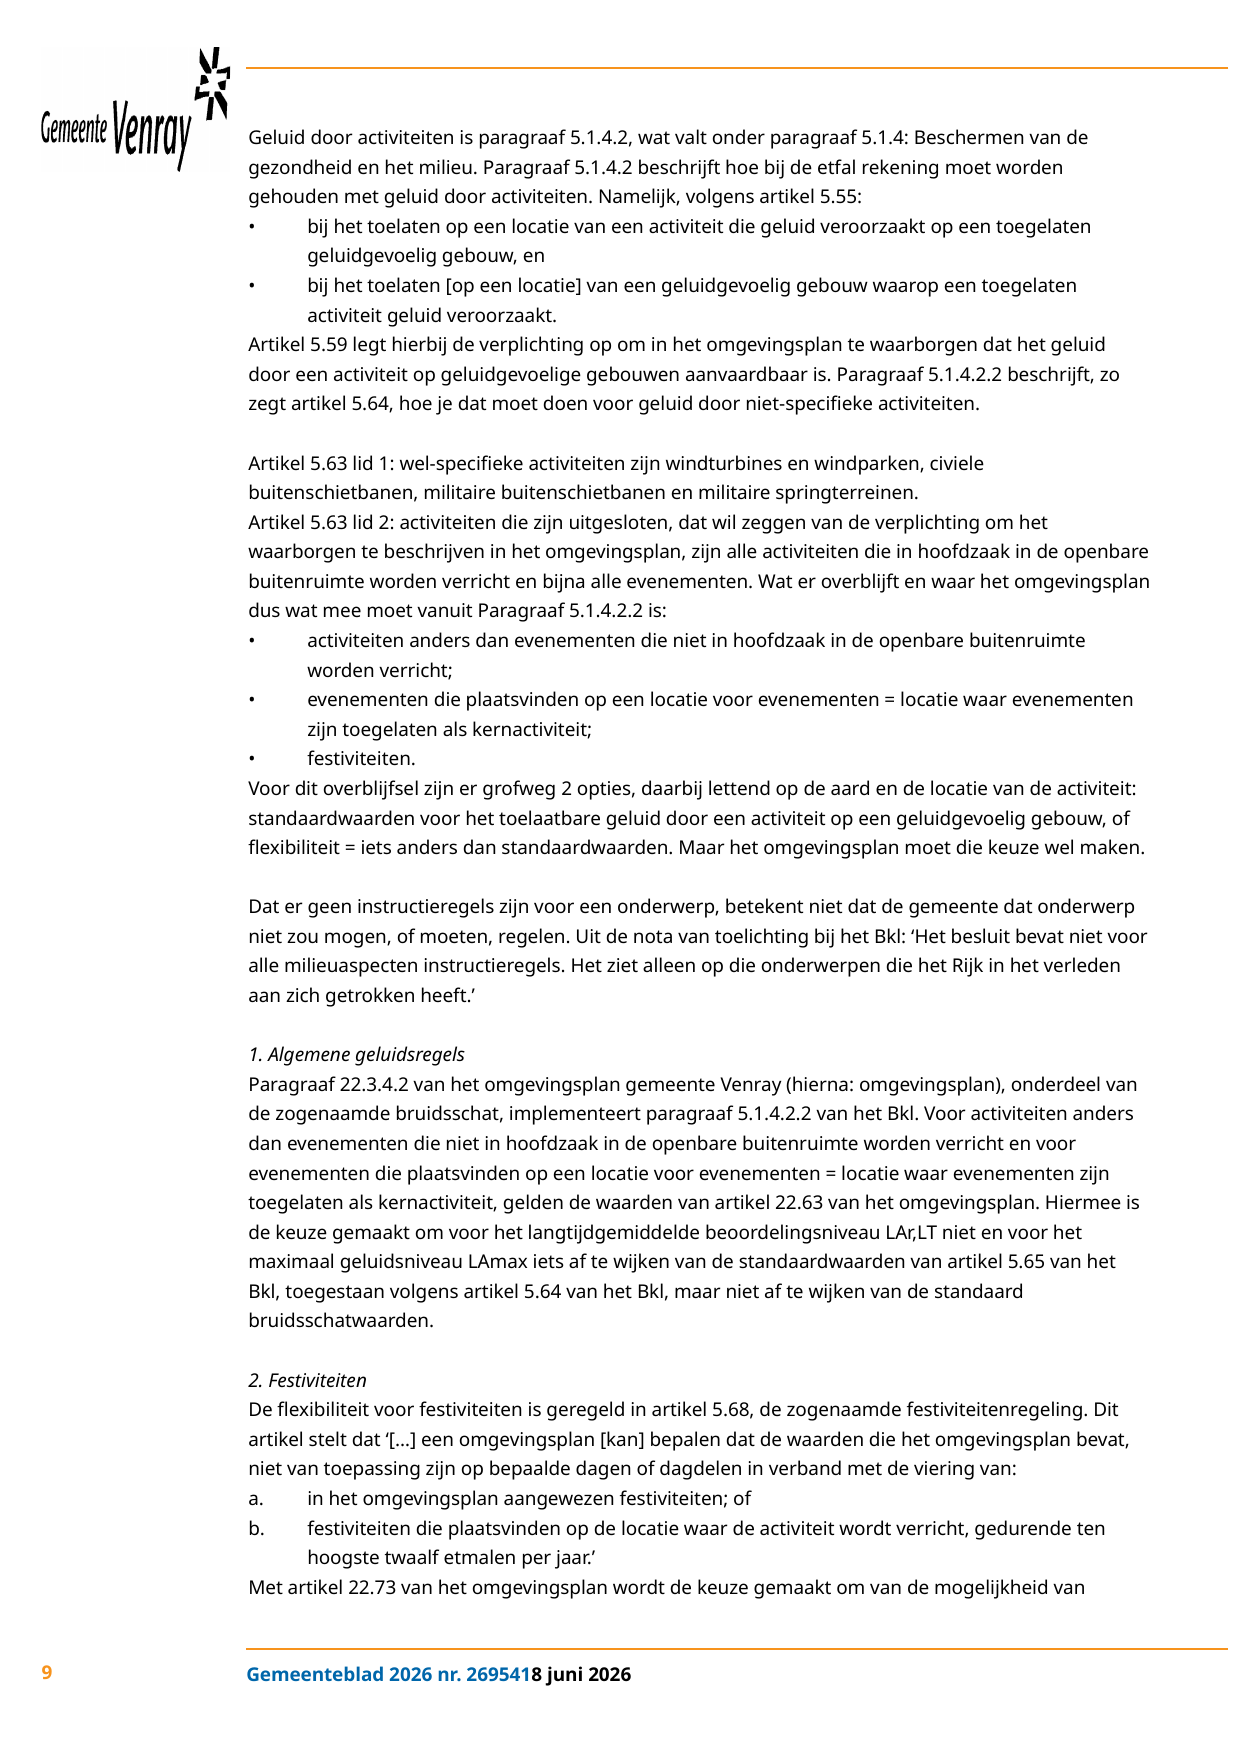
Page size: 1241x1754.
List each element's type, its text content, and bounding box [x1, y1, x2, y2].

list festiviteiten die plaatsvinden op de locatie waar de activiteit wordt verricht, gedurende ten hoogste twaalf etmalen per jaar.’ [248, 1515, 1152, 1570]
text Met artikel 22.73 van het omgevingsplan wordt de keuze gemaakt om van de mogelijkheid van [248, 1574, 1152, 1600]
list bij het toelaten [op een locatie] van een geluidgevoelig gebouw waarop een toegelaten activiteit geluid veroorzaakt. [248, 272, 1152, 328]
text Artikel 5.59 legt hierbij de verplichting op om in het omgevingsplan te waarborgen dat het geluid door een activiteit op geluidgevoelige gebouwen aanvaardbaar is. Paragraaf 5.1.4.2.2 beschrijft, zo zegt artikel 5.64, hoe je dat moet doen voor geluid door niet-specifieke activiteiten. [248, 331, 1152, 416]
text Voor dit overblijfsel zijn er grofweg 2 opties, daarbij lettend op de aard en de locatie van de activiteit: standaardwaarden voor het toelaatbare geluid door een activiteit op een geluidgevoelig gebouw, of flexibiliteit = iets anders dan standaardwaarden. Maar het omgevingsplan moet die keuze wel maken. [248, 775, 1152, 860]
text De flexibiliteit voor festiviteiten is geregeld in artikel 5.68, de zogenaamde festiviteitenregeling. Dit artikel stelt dat ‘[…] een omgevingsplan [kan] bepalen dat de waarden die het omgevingsplan bevat, niet van toepassing zijn op bepaalde dagen of dagdelen in verband met de viering van: [248, 1396, 1152, 1481]
text Geluid door activiteiten is paragraaf 5.1.4.2, wat valt onder paragraaf 5.1.4: Beschermen van de gezondheid en het milieu. Paragraaf 5.1.4.2 beschrijft hoe bij de etfal rekening moet worden gehouden met geluid door activiteiten. Namelijk, volgens artikel 5.55: [248, 124, 1152, 209]
list in het omgevingsplan aangewezen festiviteiten; of [248, 1485, 1152, 1511]
picture [41, 47, 231, 172]
text Paragraaf 22.3.4.2 van het omgevingsplan gemeente Venray (hierna: omgevingsplan), onderdeel van de zogenaamde bruidsschat, implementeert paragraaf 5.1.4.2.2 van het Bkl. Voor activiteiten anders dan evenementen die niet in hoofdzaak in de openbare buitenruimte worden verricht en voor evenementen die plaatsvinden op een locatie voor evenementen = locatie waar evenementen zijn toegelaten als kernactiviteit, gelden de waarden van artikel 22.63 van het omgevingsplan. Hiermee is de keuze gemaakt om voor het langtijdgemiddelde beoordelingsniveau LAr,LT niet en voor het maximaal geluidsniveau LAmax iets af te wijken van de standaardwaarden van artikel 5.65 van het Bkl, toegestaan volgens artikel 5.64 van het Bkl, maar niet af te wijken van de standaard bruidsschatwaarden. [248, 1071, 1152, 1333]
list activiteiten anders dan evenementen die niet in hoofdzaak in de openbare buitenruimte worden verricht; [248, 627, 1152, 683]
list festiviteiten. [248, 746, 1152, 771]
text Artikel 5.63 lid 2: activiteiten die zijn uitgesloten, dat wil zeggen van de verplichting om het waarborgen te beschrijven in het omgevingsplan, zijn alle activiteiten die in hoofdzaak in de openbare buitenruimte worden verricht en bijna alle evenementen. Wat er overblijft en waar het omgevingsplan dus wat mee moet vanuit Paragraaf 5.1.4.2.2 is: [248, 509, 1152, 623]
text Artikel 5.63 lid 1: wel-specifieke activiteiten zijn windturbines en windparken, civiele buitenschietbanen, militaire buitenschietbanen en militaire springterreinen. [248, 450, 1152, 505]
list bij het toelaten op een locatie van een activiteit die geluid veroorzaakt op een toegelaten geluidgevoelig gebouw, en [248, 213, 1152, 268]
text 2. Festiviteiten [248, 1367, 1152, 1393]
text Dat er geen instructieregels zijn voor een onderwerp, betekent niet dat de gemeente dat onderwerp niet zou mogen, of moeten, regelen. Uit de nota van toelichting bij het Bkl: ‘Het besluit bevat niet voor alle milieuaspecten instructieregels. Het ziet alleen op die onderwerpen die het Rijk in het verleden aan zich getrokken heeft.’ [248, 893, 1152, 1008]
list evenementen die plaatsvinden op een locatie voor evenementen = locatie waar evenementen zijn toegelaten als kernactiviteit; [248, 686, 1152, 742]
text 1. Algemene geluidsregels [248, 1041, 1152, 1067]
